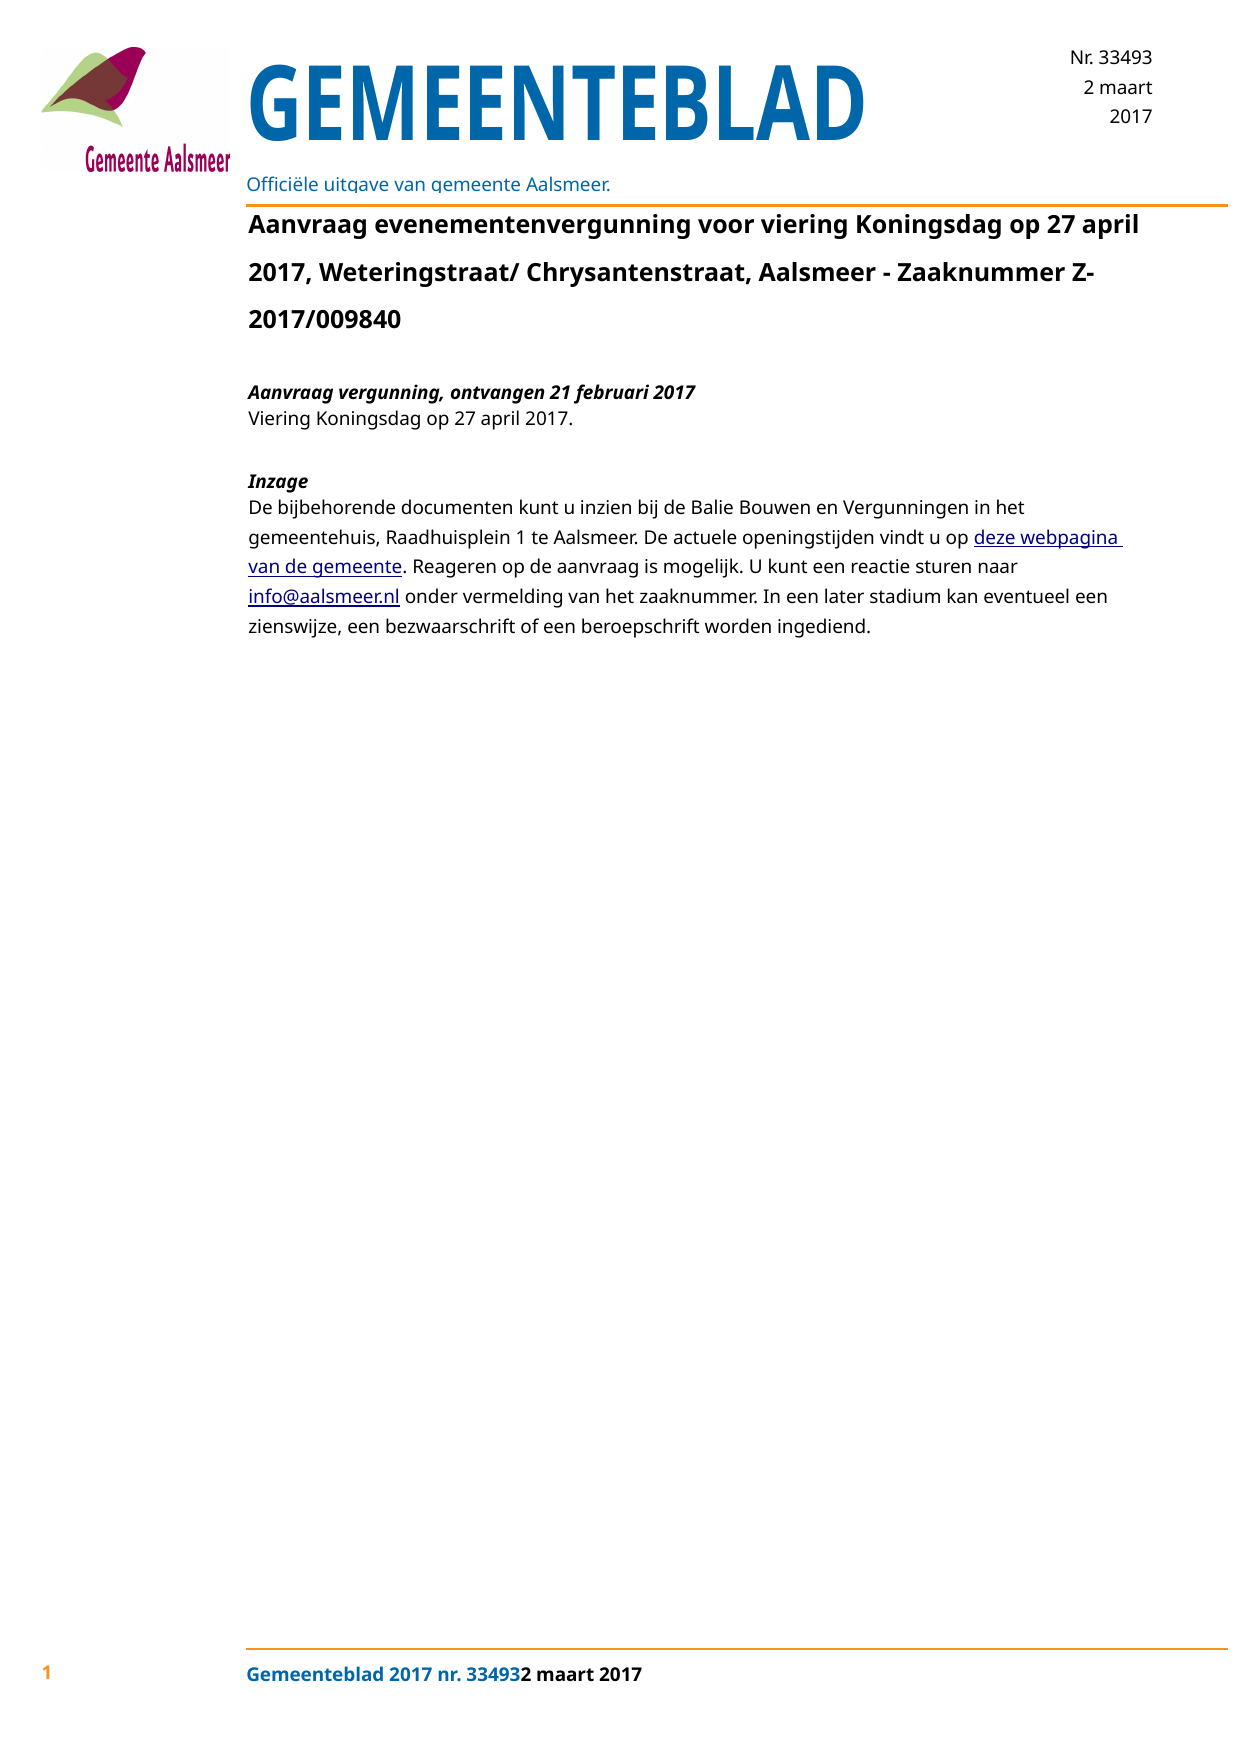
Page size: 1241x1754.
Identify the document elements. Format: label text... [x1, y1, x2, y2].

text Viering Koningsdag op 27 april 2017. [248, 405, 1152, 431]
text De bijbehorende documenten kunt u inzien bij de Balie Bouwen en Vergunningen in het gemeentehuis, Raadhuisplein 1 te Aalsmeer. De actuele openingstijden vindt u op deze webpagina van de gemeente. Reageren op de aanvraag is mogelijk. U kunt een reactie sturen naar info@aalsmeer.nl onder vermelding van het zaaknummer. In een later stadium kan eventueel een zienswijze, een bezwaarschrift of een beroepschrift worden ingediend. [248, 494, 1152, 638]
text Aanvraag vergunning, ontvangen 21 februari 2017 [248, 379, 1152, 405]
text Aanvraag evenementenvergunning voor viering Koningsdag op 27 april 2017, Weteringstraat/ Chrysantenstraat, Aalsmeer - Zaaknummer Z-2017/009840 [248, 207, 1152, 336]
text Inzage [248, 469, 1152, 494]
text ​ [248, 663, 1152, 689]
picture [41, 47, 231, 172]
